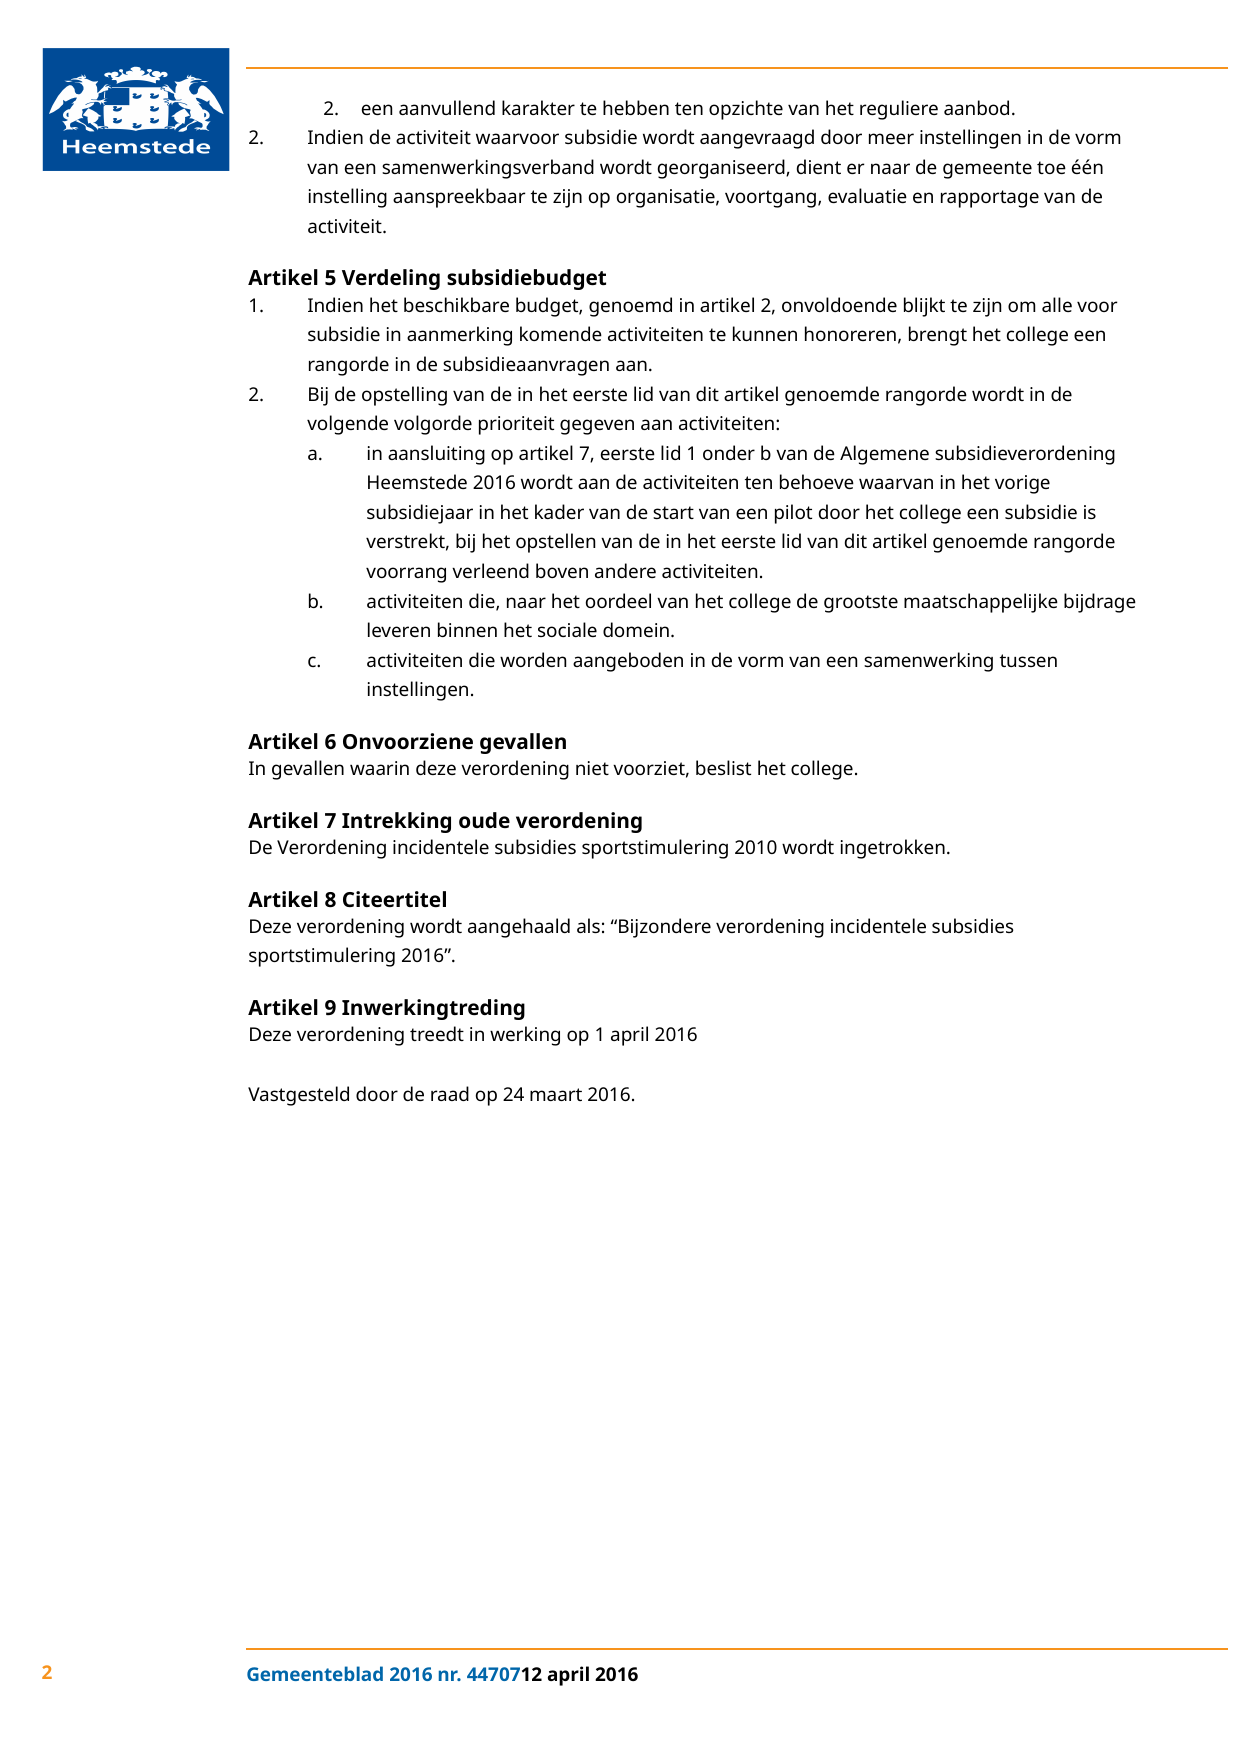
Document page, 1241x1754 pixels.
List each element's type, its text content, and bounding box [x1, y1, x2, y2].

text Artikel 8 Citeertitel [248, 885, 1152, 913]
text Vastgesteld door de raad op 24 maart 2016. [248, 1081, 1152, 1106]
list in aansluiting op artikel 7, eerste lid 1 onder b van de Algemene subsidieverordening Heemstede 2016 wordt aan de activiteiten ten behoeve waarvan in het vorige subsidiejaar in het kader van de start van een pilot door het college een subsidie is verstrekt, bij het opstellen van de in het eerste lid van dit artikel genoemde rangorde voorrang verleend boven andere activiteiten. [307, 440, 1152, 584]
text Deze verordening wordt aangehaald als: “Bijzondere verordening incidentele subsidies sportstimulering 2016”. [248, 913, 1152, 968]
text Artikel 6 Onvoorziene gevallen [248, 727, 1152, 755]
text Artikel 5 Verdeling subsidiebudget [248, 263, 1152, 292]
list Indien de activiteit waarvoor subsidie wordt aangevraagd door meer instellingen in de vorm van een samenwerkingsverband wordt georganiseerd, dient er naar de gemeente toe één instelling aanspreekbaar te zijn op organisatie, voortgang, evaluatie en rapportage van de activiteit. [248, 124, 1152, 239]
text Artikel 7 Intrekking oude verordening [248, 806, 1152, 834]
list activiteiten die worden aangeboden in de vorm van een samenwerking tussen instellingen. [307, 647, 1152, 702]
list Bij de opstelling van de in het eerste lid van dit artikel genoemde rangorde wordt in de volgende volgorde prioriteit gegeven aan activiteiten: [248, 381, 1152, 436]
list activiteiten die, naar het oordeel van het college de grootste maatschappelijke bijdrage leveren binnen het sociale domein. [307, 588, 1152, 643]
list Indien het beschikbare budget, genoemd in artikel 2, onvoldoende blijkt te zijn om alle voor subsidie in aanmerking komende activiteiten te kunnen honoreren, brengt het college een rangorde in de subsidieaanvragen aan. [248, 292, 1152, 377]
text De Verordening incidentele subsidies sportstimulering 2010 wordt ingetrokken. [248, 834, 1152, 860]
text In gevallen waarin deze verordening niet voorziet, beslist het college. [248, 755, 1152, 781]
list een aanvullend karakter te hebben ten opzichte van het reguliere aanbod. [323, 95, 1152, 121]
text Artikel 9 Inwerkingtreding [248, 993, 1152, 1022]
picture [41, 47, 231, 172]
text Deze verordening treedt in werking op 1 april 2016 [248, 1022, 1152, 1047]
